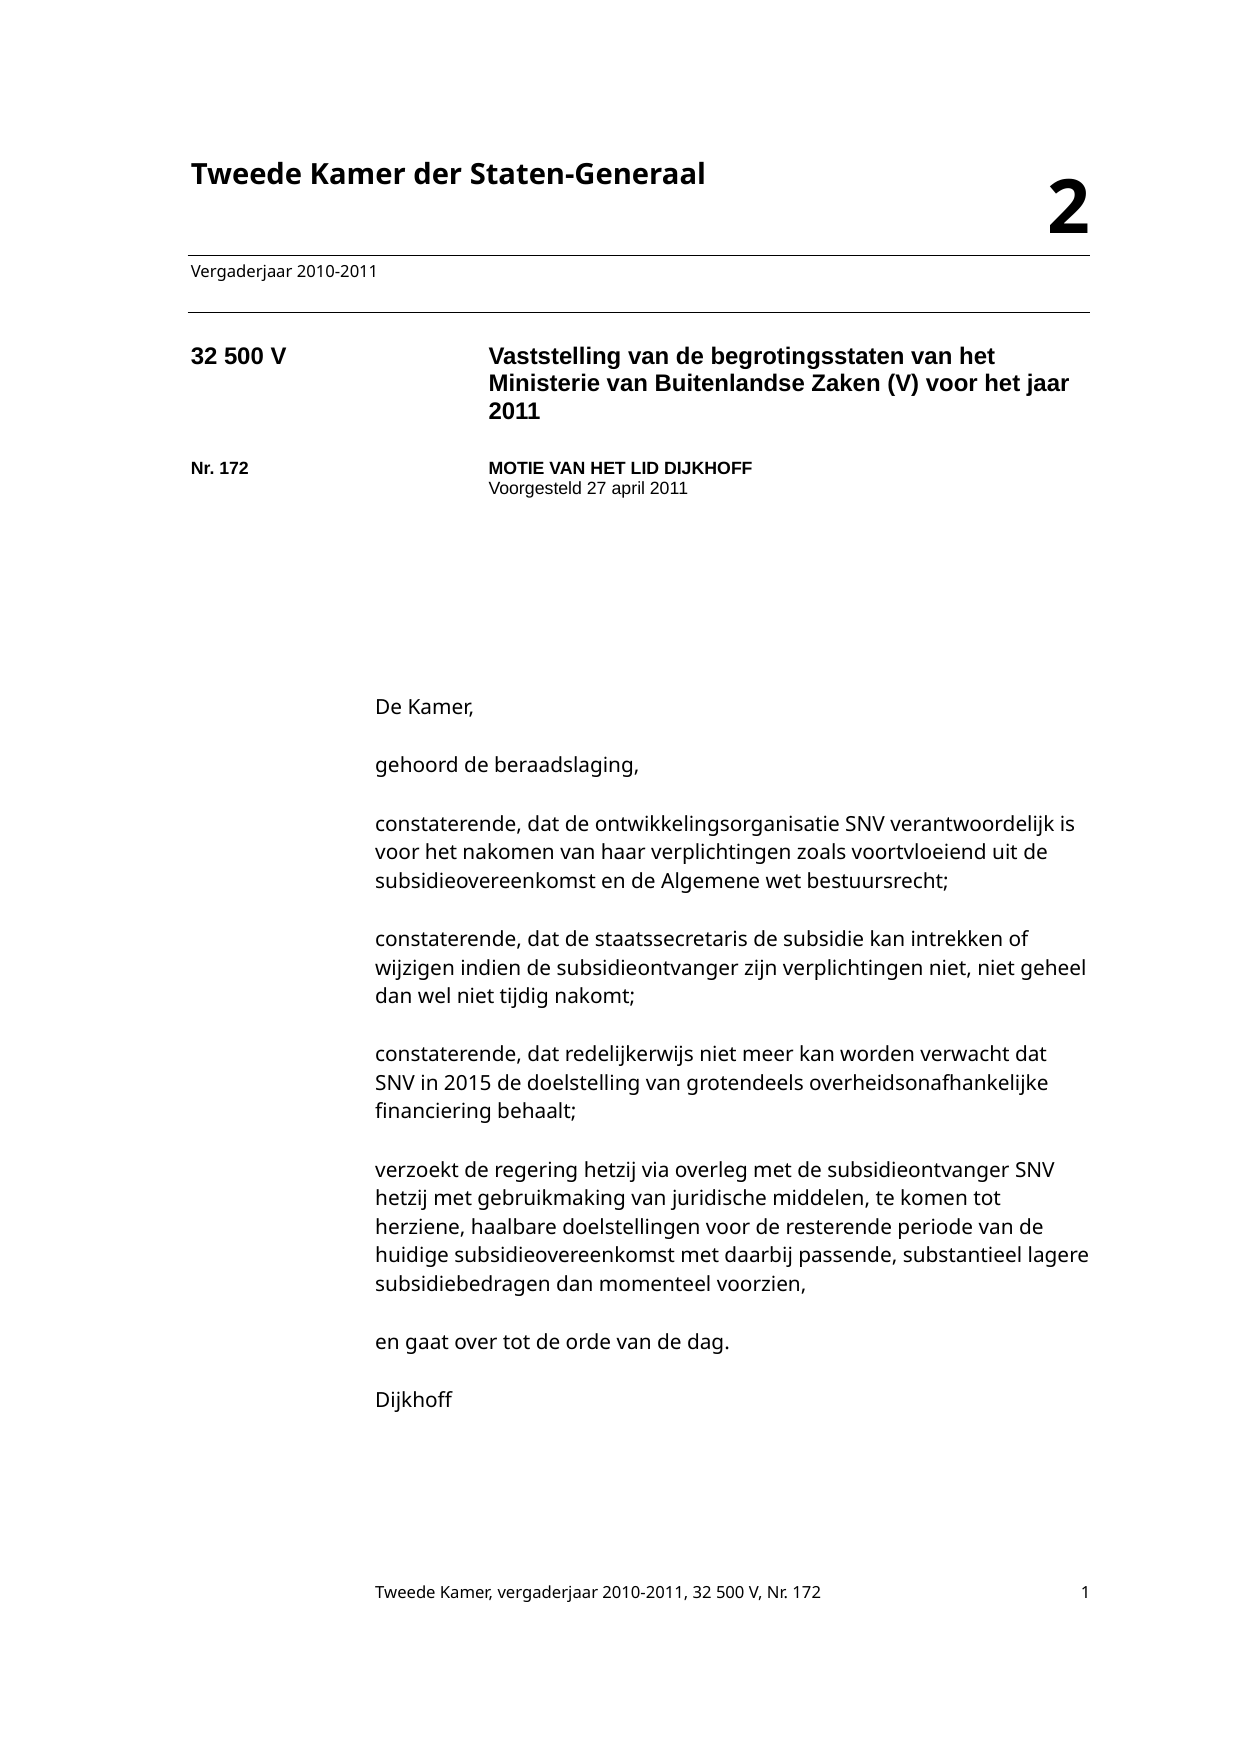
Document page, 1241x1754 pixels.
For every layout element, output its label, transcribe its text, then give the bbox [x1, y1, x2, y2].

table_cell Vergaderjaar 2010-2011 [188, 256, 485, 312]
text De Kamer, [375, 692, 1090, 721]
table_cell Vaststelling van de begrotingsstaten van het Ministerie van Buitenlandse Zaken (V) voor het jaar 2011 [485, 339, 1090, 454]
table_cell Nr. 172 [188, 455, 485, 573]
table_cell [485, 256, 1090, 312]
table_cell 32 500 V [188, 339, 485, 454]
table_cell [188, 313, 485, 339]
table_cell [485, 313, 1090, 339]
text en gaat over tot de orde van de dag. [375, 1327, 1090, 1356]
text constaterende, dat de staatssecretaris de subsidie kan intrekken of wijzigen indien de subsidieontvanger zijn verplichtingen niet, niet geheel dan wel niet tijdig nakomt; [375, 924, 1090, 1009]
text gehoord de beraadslaging, [375, 751, 1090, 779]
table_cell MOTIE VAN HET LID DIJKHOFF Voorgesteld 27 april 2011 [485, 455, 1090, 573]
text Dijkhoff [375, 1386, 1090, 1414]
table_header 2 [910, 150, 1090, 255]
text constaterende, dat de ontwikkelingsorganisatie SNV verantwoordelijk is voor het nakomen van haar verplichtingen zoals voortvloeiend uit de subsidieovereenkomst en de Algemene wet bestuursrecht; [375, 809, 1090, 894]
table_header Tweede Kamer der Staten-Generaal [188, 150, 909, 255]
text verzoekt de regering hetzij via overleg met de subsidieontvanger SNV hetzij met gebruikmaking van juridische middelen, te komen tot herziene, haalbare doelstellingen voor de resterende periode van de huidige subsidieovereenkomst met daarbij passende, substantieel lagere subsidiebedragen dan momenteel voorzien, [375, 1155, 1090, 1297]
text constaterende, dat redelijkerwijs niet meer kan worden verwacht dat SNV in 2015 de doelstelling van grotendeels overheidsonafhankelijke financiering behaalt; [375, 1039, 1090, 1125]
